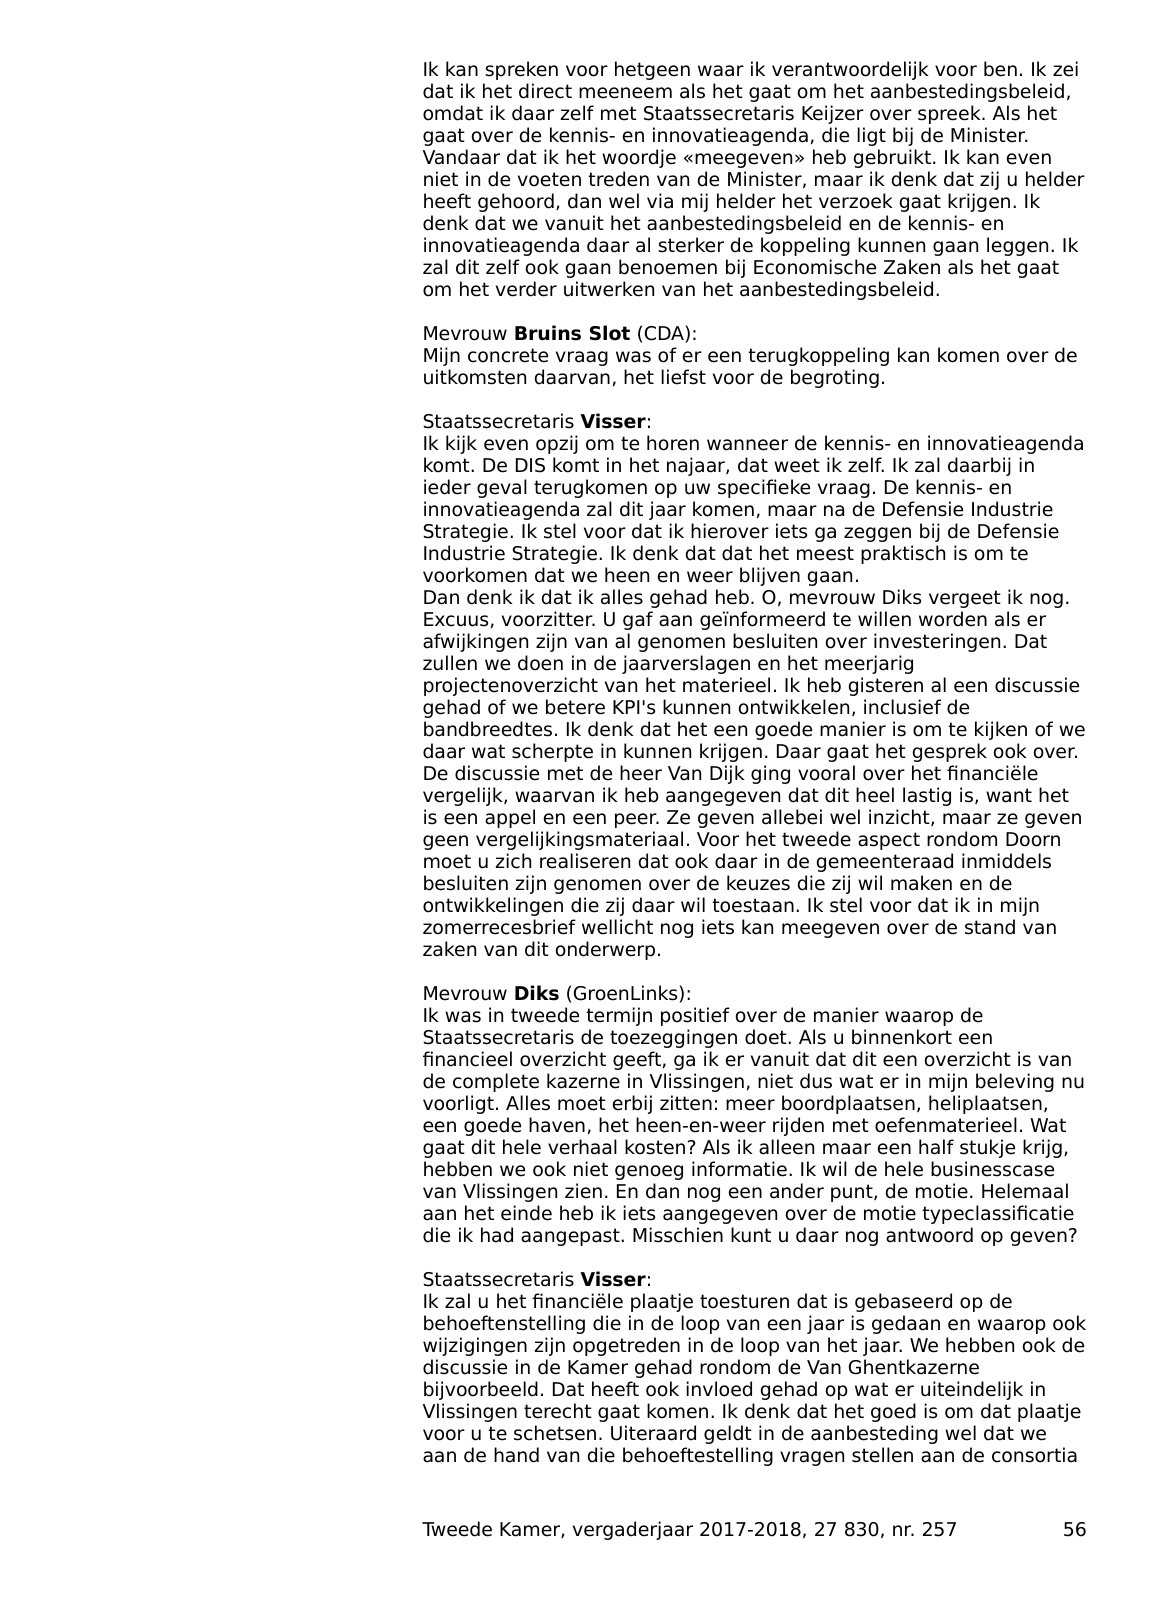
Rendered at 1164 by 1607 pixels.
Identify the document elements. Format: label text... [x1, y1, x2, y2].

text Dan denk ik dat ik alles gehad heb. O, mevrouw Diks vergeet ik nog. Excuus, voorzitter. U gaf aan geïnformeerd te willen worden als er afwijkingen zijn van al genomen besluiten over investeringen. Dat zullen we doen in de jaarverslagen en het meerjarig projectenoverzicht van het materieel. Ik heb gisteren al een discussie gehad of we betere KPI's kunnen ontwikkelen, inclusief de bandbreedtes. Ik denk dat het een goede manier is om te kijken of we daar wat scherpte in kunnen krijgen. Daar gaat het gesprek ook over. De discussie met de heer Van Dijk ging vooral over het financiële vergelijk, waarvan ik heb aangegeven dat dit heel lastig is, want het is een appel en een peer. Ze geven allebei wel inzicht, maar ze geven geen vergelijkingsmateriaal. Voor het tweede aspect rondom Doorn moet u zich realiseren dat ook daar in de gemeenteraad inmiddels besluiten zijn genomen over de keuzes die zij wil maken en de ontwikkelingen die zij daar wil toestaan. Ik stel voor dat ik in mijn zomerrecesbrief wellicht nog iets kan meegeven over de stand van zaken van dit onderwerp. [422, 587, 1087, 961]
text Ik was in tweede termijn positief over de manier waarop de Staatssecretaris de toezeggingen doet. Als u binnenkort een financieel overzicht geeft, ga ik er vanuit dat dit een overzicht is van de complete kazerne in Vlissingen, niet dus wat er in mijn beleving nu voorligt. Alles moet erbij zitten: meer boordplaatsen, heliplaatsen, een goede haven, het heen-en-weer rijden met oefenmaterieel. Wat gaat dit hele verhaal kosten? Als ik alleen maar een half stukje krijg, hebben we ook niet genoeg informatie. Ik wil de hele businesscase van Vlissingen zien. En dan nog een ander punt, de motie. Helemaal aan het einde heb ik iets aangegeven over de motie typeclassificatie die ik had aangepast. Misschien kunt u daar nog antwoord op geven? [422, 1005, 1087, 1247]
text Ik kijk even opzij om te horen wanneer de kennis- en innovatieagenda komt. De DIS komt in het najaar, dat weet ik zelf. Ik zal daarbij in ieder geval terugkomen op uw specifieke vraag. De kennis- en innovatieagenda zal dit jaar komen, maar na de Defensie Industrie Strategie. Ik stel voor dat ik hierover iets ga zeggen bij de Defensie Industrie Strategie. Ik denk dat dat het meest praktisch is om te voorkomen dat we heen en weer blijven gaan. [422, 433, 1087, 587]
text Mijn concrete vraag was of er een terugkoppeling kan komen over de uitkomsten daarvan, het liefst voor de begroting. [422, 345, 1087, 389]
text Staatssecretaris Visser: [422, 1269, 1087, 1291]
text Staatssecretaris Visser: [422, 411, 1087, 433]
text Mevrouw Bruins Slot (CDA): [422, 323, 1087, 345]
text Ik zal u het financiële plaatje toesturen dat is gebaseerd op de behoeftenstelling die in de loop van een jaar is gedaan en waarop ook wijzigingen zijn opgetreden in de loop van het jaar. We hebben ook de discussie in de Kamer gehad rondom de Van Ghentkazerne bijvoorbeeld. Dat heeft ook invloed gehad op wat er uiteindelijk in Vlissingen terecht gaat komen. Ik denk dat het goed is om dat plaatje voor u te schetsen. Uiteraard geldt in de aanbesteding wel dat we aan de hand van die behoeftestelling vragen stellen aan de consortia [422, 1291, 1087, 1467]
text Ik kan spreken voor hetgeen waar ik verantwoordelijk voor ben. Ik zei dat ik het direct meeneem als het gaat om het aanbestedingsbeleid, omdat ik daar zelf met Staatssecretaris Keijzer over spreek. Als het gaat over de kennis- en innovatieagenda, die ligt bij de Minister. Vandaar dat ik het woordje «meegeven» heb gebruikt. Ik kan even niet in de voeten treden van de Minister, maar ik denk dat zij u helder heeft gehoord, dan wel via mij helder het verzoek gaat krijgen. Ik denk dat we vanuit het aanbestedingsbeleid en de kennis- en innovatieagenda daar al sterker de koppeling kunnen gaan leggen. Ik zal dit zelf ook gaan benoemen bij Economische Zaken als het gaat om het verder uitwerken van het aanbestedingsbeleid. [422, 59, 1087, 301]
text Mevrouw Diks (GroenLinks): [422, 983, 1087, 1005]
